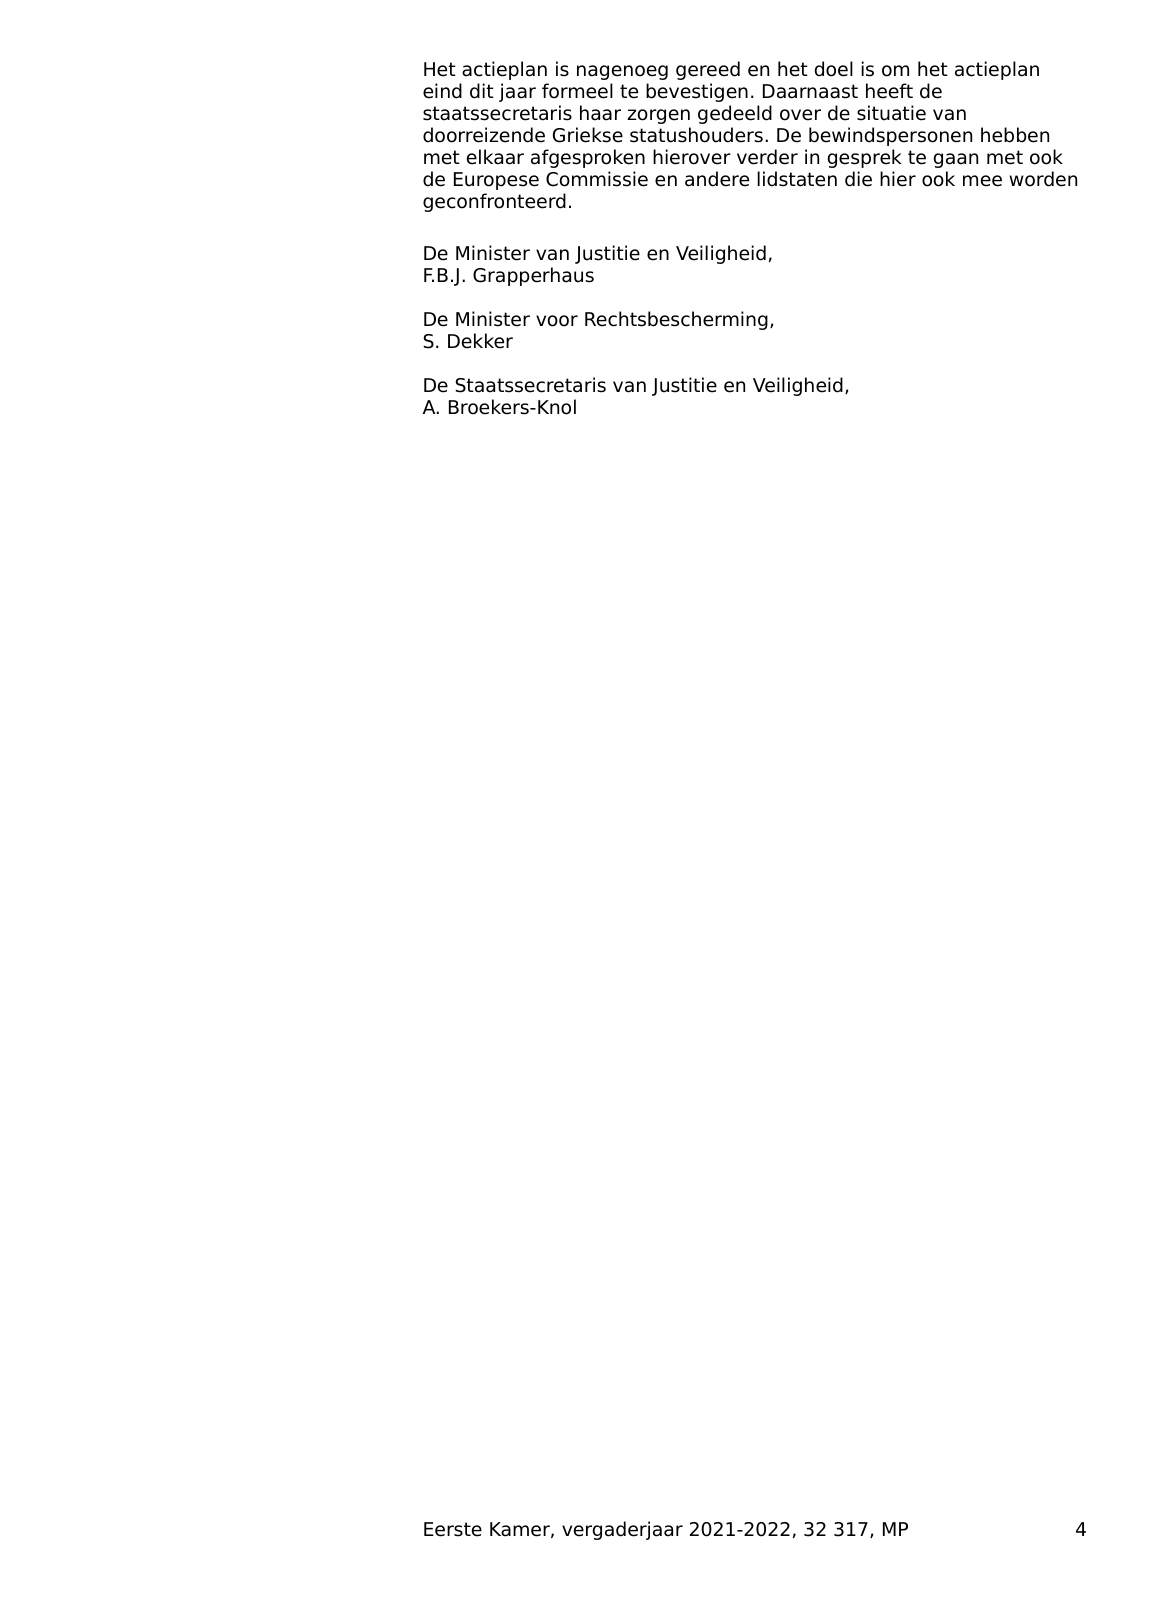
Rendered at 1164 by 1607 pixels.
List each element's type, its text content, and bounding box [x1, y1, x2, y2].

text De Minister voor Rechtsbescherming, S. Dekker [422, 309, 1087, 353]
text De Minister van Justitie en Veiligheid, F.B.J. Grapperhaus [422, 243, 1087, 287]
text De Staatssecretaris van Justitie en Veiligheid, A. Broekers-Knol [422, 375, 1087, 419]
text Het actieplan is nagenoeg gereed en het doel is om het actieplan eind dit jaar formeel te bevestigen. Daarnaast heeft de staatssecretaris haar zorgen gedeeld over de situatie van doorreizende Griekse statushouders. De bewindspersonen hebben met elkaar afgesproken hierover verder in gesprek te gaan met ook de Europese Commissie en andere lidstaten die hier ook mee worden geconfronteerd. [422, 59, 1087, 213]
